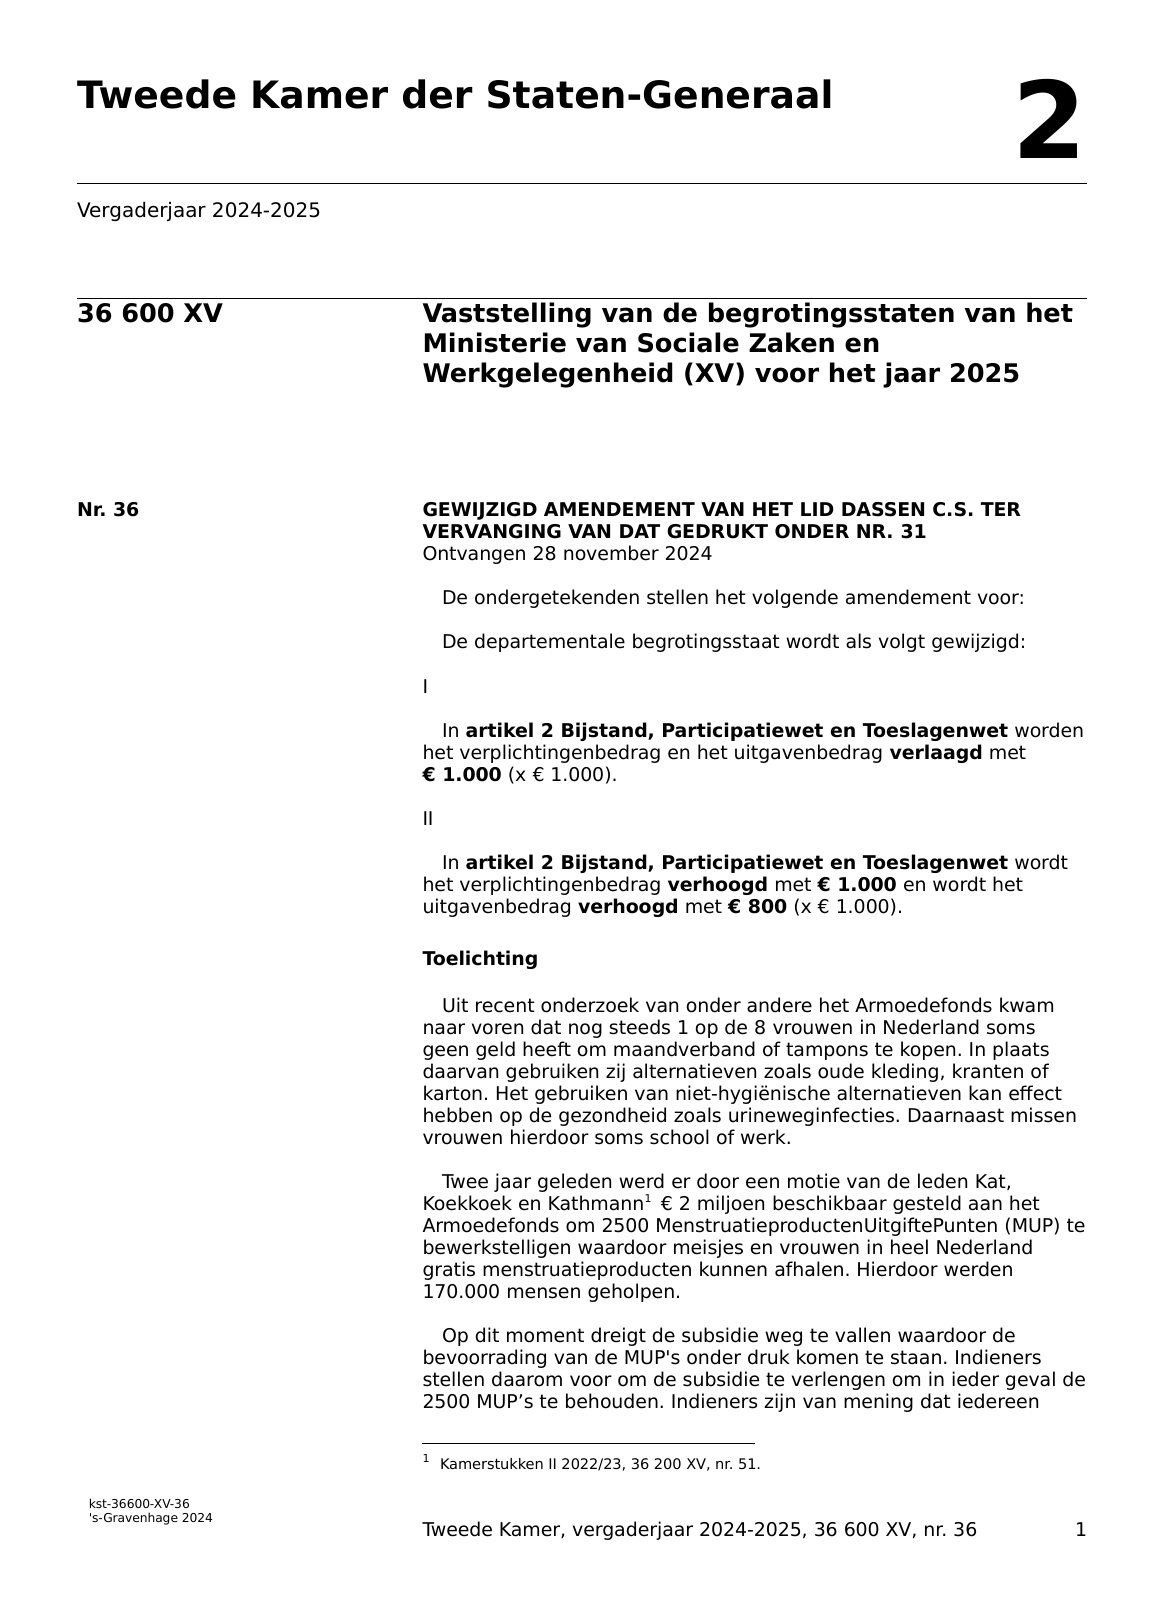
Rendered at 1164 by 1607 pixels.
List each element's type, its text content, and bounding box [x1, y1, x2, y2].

text De departementale begrotingsstaat wordt als volgt gewijzigd: [422, 631, 1087, 653]
subtitle Nr. 36 GEWIJZIGD AMENDEMENT VAN HET LID DASSEN C.S. TER VERVANGING VAN DAT GEDRUKT ONDER NR. 31 [77, 499, 1087, 543]
text II [422, 808, 1087, 830]
table_header 2 [886, 59, 1087, 183]
text Uit recent onderzoek van onder andere het Armoedefonds kwam naar voren dat nog steeds 1 op de 8 vrouwen in Nederland soms geen geld heeft om maandverband of tampons te kopen. In plaats daarvan gebruiken zij alternatieven zoals oude kleding, kranten of karton. Het gebruiken van niet-hygiënische alternatieven kan effect hebben op de gezondheid zoals urineweginfecties. Daarnaast missen vrouwen hierdoor soms school of werk. [422, 995, 1087, 1149]
text 's-Gravenhage 2024 [88, 1511, 323, 1525]
table_cell Vergaderjaar 2024-2025 [77, 184, 1087, 298]
text Kamerstukken II 2022/23, 36 200 XV, nr. 51. [422, 1452, 1087, 1474]
table_header Tweede Kamer der Staten-Generaal [77, 59, 886, 183]
text Ontvangen 28 november 2024 [422, 543, 1087, 565]
text In artikel 2 Bijstand, Participatiewet en Toeslagenwet wordt het verplichtingenbedrag verhoogd met € 1.000 en wordt het uitgavenbedrag verhoogd met € 800 (x € 1.000). [422, 852, 1087, 918]
text I [422, 676, 1087, 697]
text kst-36600-XV-36 [88, 1497, 323, 1511]
text In artikel 2 Bijstand, Participatiewet en Toeslagenwet worden het verplichtingenbedrag en het uitgavenbedrag verlaagd met € 1.000 (x € 1.000). [422, 720, 1087, 786]
text Op dit moment dreigt de subsidie weg te vallen waardoor de bevoorrading van de MUP's onder druk komen te staan. Indieners stellen daarom voor om de subsidie te verlengen om in ieder geval de 2500 MUP’s te behouden. Indieners zijn van mening dat iedereen [422, 1325, 1087, 1413]
text De ondergetekenden stellen het volgende amendement voor: [422, 587, 1087, 609]
subtitle 36 600 XV Vaststelling van de begrotingsstaten van het Ministerie van Sociale Zaken en Werkgelegenheid (XV) voor het jaar 2025 [77, 299, 1087, 388]
text Twee jaar geleden werd er door een motie van de leden Kat, Koekkoek en Kathmann € 2 miljoen beschikbaar gesteld aan het Armoedefonds om 2500 MenstruatieproductenUitgiftePunten (MUP) te bewerkstelligen waardoor meisjes en vrouwen in heel Nederland gratis menstruatieproducten kunnen afhalen. Hierdoor werden 170.000 mensen geholpen. [422, 1171, 1087, 1303]
subtitle Toelichting [422, 948, 1087, 970]
